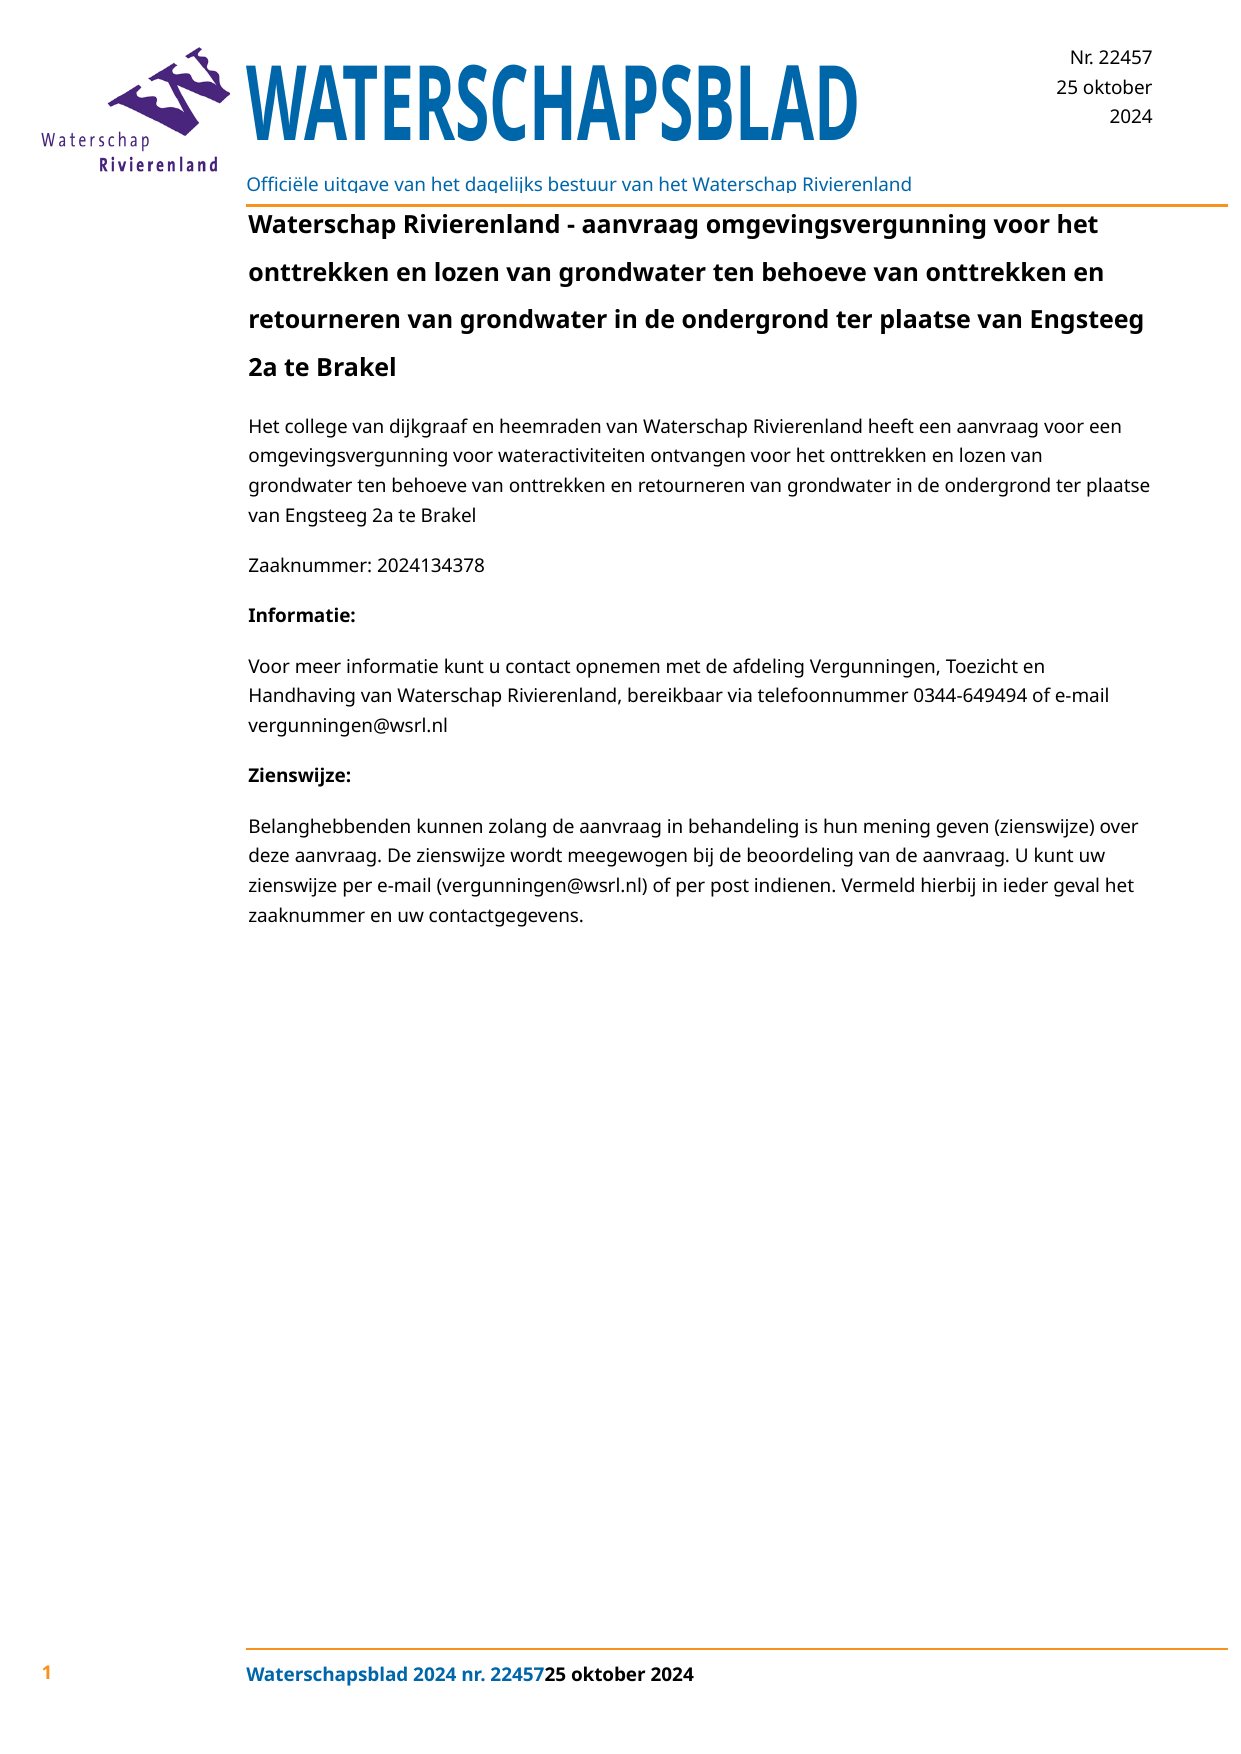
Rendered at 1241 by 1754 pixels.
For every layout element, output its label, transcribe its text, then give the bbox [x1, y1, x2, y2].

text Voor meer informatie kunt u contact opnemen met de afdeling Vergunningen, Toezicht en Handhaving van Waterschap Rivierenland, bereikbaar via telefoonnummer 0344-649494 of e-mail vergunningen@wsrl.nl [248, 653, 1152, 738]
text Waterschap Rivierenland - aanvraag omgevingsvergunning voor het onttrekken en lozen van grondwater ten behoeve van onttrekken en retourneren van grondwater in de ondergrond ter plaatse van Engsteeg 2a te Brakel [248, 207, 1152, 384]
picture [41, 47, 231, 172]
text Informatie: [248, 603, 1152, 628]
text Het college van dijkgraaf en heemraden van Waterschap Rivierenland heeft een aanvraag voor een omgevingsvergunning voor wateractiviteiten ontvangen voor het onttrekken en lozen van grondwater ten behoeve van onttrekken en retourneren van grondwater in de ondergrond ter plaatse van Engsteeg 2a te Brakel [248, 413, 1152, 528]
text Belanghebbenden kunnen zolang de aanvraag in behandeling is hun mening geven (zienswijze) over deze aanvraag. De zienswijze wordt meegewogen bij de beoordeling van de aanvraag. U kunt uw zienswijze per e-mail (vergunningen@wsrl.nl) of per post indienen. Vermeld hierbij in ieder geval het zaaknummer en uw contactgegevens. [248, 813, 1152, 928]
text Zienswijze: [248, 763, 1152, 788]
text Zaaknummer: 2024134378 [248, 552, 1152, 578]
